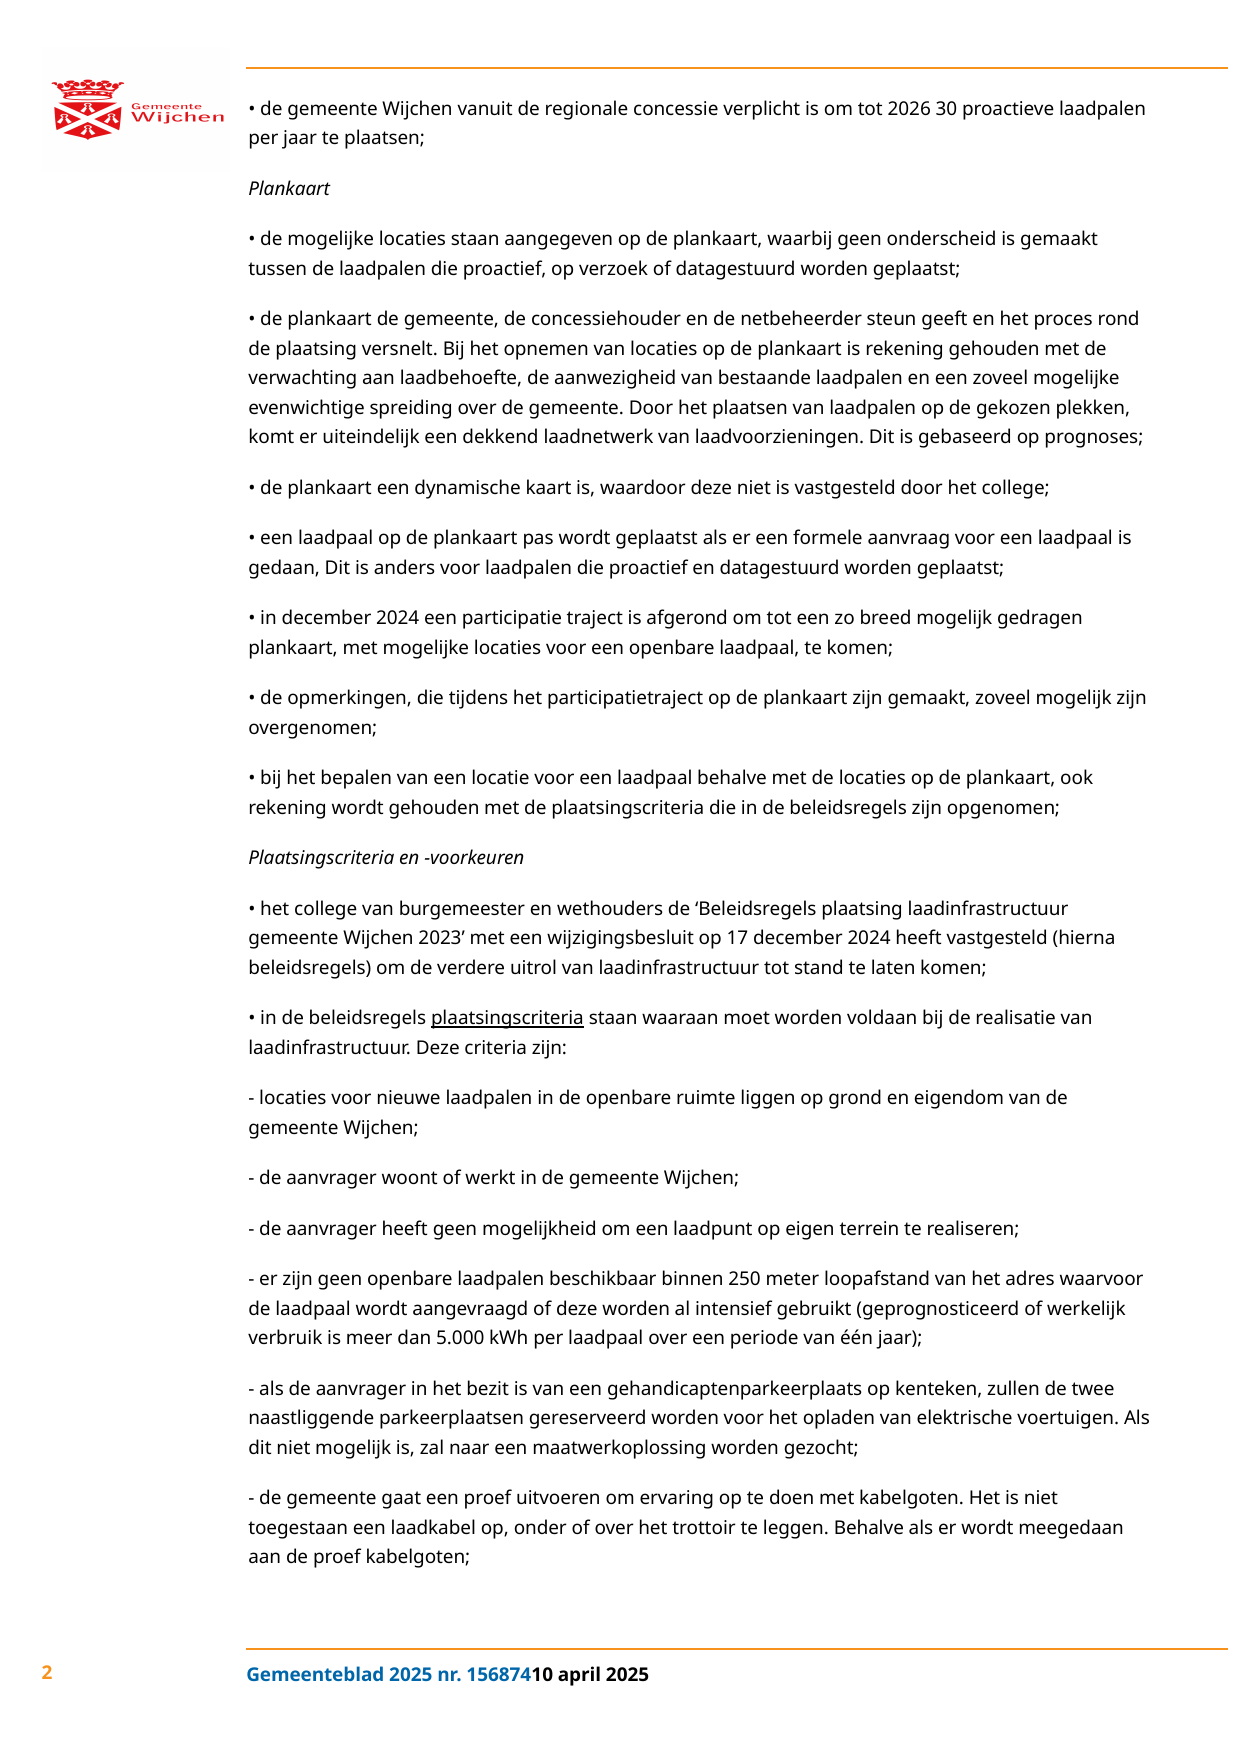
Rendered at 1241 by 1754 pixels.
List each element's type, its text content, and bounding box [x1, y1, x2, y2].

picture [41, 47, 231, 172]
text • bij het bepalen van een locatie voor een laadpaal behalve met de locaties op de plankaart, ook rekening wordt gehouden met de plaatsingscriteria die in de beleidsregels zijn opgenomen; [248, 764, 1152, 820]
text Plaatsingscriteria en -voorkeuren [248, 844, 1152, 870]
text • de plankaart een dynamische kaart is, waardoor deze niet is vastgesteld door het college; [248, 474, 1152, 500]
text • in december 2024 een participatie traject is afgerond om tot een zo breed mogelijk gedragen plankaart, met mogelijke locaties voor een openbare laadpaal, te komen; [248, 604, 1152, 660]
text • het college van burgemeester en wethouders de ‘Beleidsregels plaatsing laadinfrastructuur gemeente Wijchen 2023’ met een wijzigingsbesluit op 17 december 2024 heeft vastgesteld (hierna beleidsregels) om de verdere uitrol van laadinfrastructuur tot stand te laten komen; [248, 895, 1152, 980]
text - de aanvrager woont of werkt in de gemeente Wijchen; [248, 1164, 1152, 1190]
text • de gemeente Wijchen vanuit de regionale concessie verplicht is om tot 2026 30 proactieve laadpalen per jaar te plaatsen; [248, 95, 1152, 150]
text • in de beleidsregels plaatsingscriteria staan waaraan moet worden voldaan bij de realisatie van laadinfrastructuur. Deze criteria zijn: [248, 1004, 1152, 1060]
text - als de aanvrager in het bezit is van een gehandicaptenparkeerplaats op kenteken, zullen de twee naastliggende parkeerplaatsen gereserveerd worden voor het opladen van elektrische voertuigen. Als dit niet mogelijk is, zal naar een maatwerkoplossing worden gezocht; [248, 1375, 1152, 1460]
text • de mogelijke locaties staan aangegeven op de plankaart, waarbij geen onderscheid is gemaakt tussen de laadpalen die proactief, op verzoek of datagestuurd worden geplaatst; [248, 225, 1152, 281]
text • de plankaart de gemeente, de concessiehouder en de netbeheerder steun geeft en het proces rond de plaatsing versnelt. Bij het opnemen van locaties op de plankaart is rekening gehouden met de verwachting aan laadbehoefte, de aanwezigheid van bestaande laadpalen en een zoveel mogelijke evenwichtige spreiding over de gemeente. Door het plaatsen van laadpalen op de gekozen plekken, komt er uiteindelijk een dekkend laadnetwerk van laadvoorzieningen. Dit is gebaseerd op prognoses; [248, 305, 1152, 449]
text - locaties voor nieuwe laadpalen in de openbare ruimte liggen op grond en eigendom van de gemeente Wijchen; [248, 1084, 1152, 1140]
text - de gemeente gaat een proef uitvoeren om ervaring op te doen met kabelgoten. Het is niet toegestaan een laadkabel op, onder of over het trottoir te leggen. Behalve als er wordt meegedaan aan de proef kabelgoten; [248, 1484, 1152, 1569]
text - er zijn geen openbare laadpalen beschikbaar binnen 250 meter loopafstand van het adres waarvoor de laadpaal wordt aangevraagd of deze worden al intensief gebruikt (geprognosticeerd of werkelijk verbruik is meer dan 5.000 kWh per laadpaal over een periode van één jaar); [248, 1265, 1152, 1350]
text - de aanvrager heeft geen mogelijkheid om een laadpunt op eigen terrein te realiseren; [248, 1215, 1152, 1241]
text Plankaart [248, 175, 1152, 201]
text • een laadpaal op de plankaart pas wordt geplaatst als er een formele aanvraag voor een laadpaal is gedaan, Dit is anders voor laadpalen die proactief en datagestuurd worden geplaatst; [248, 524, 1152, 580]
text • de opmerkingen, die tijdens het participatietraject op de plankaart zijn gemaakt, zoveel mogelijk zijn overgenomen; [248, 684, 1152, 740]
